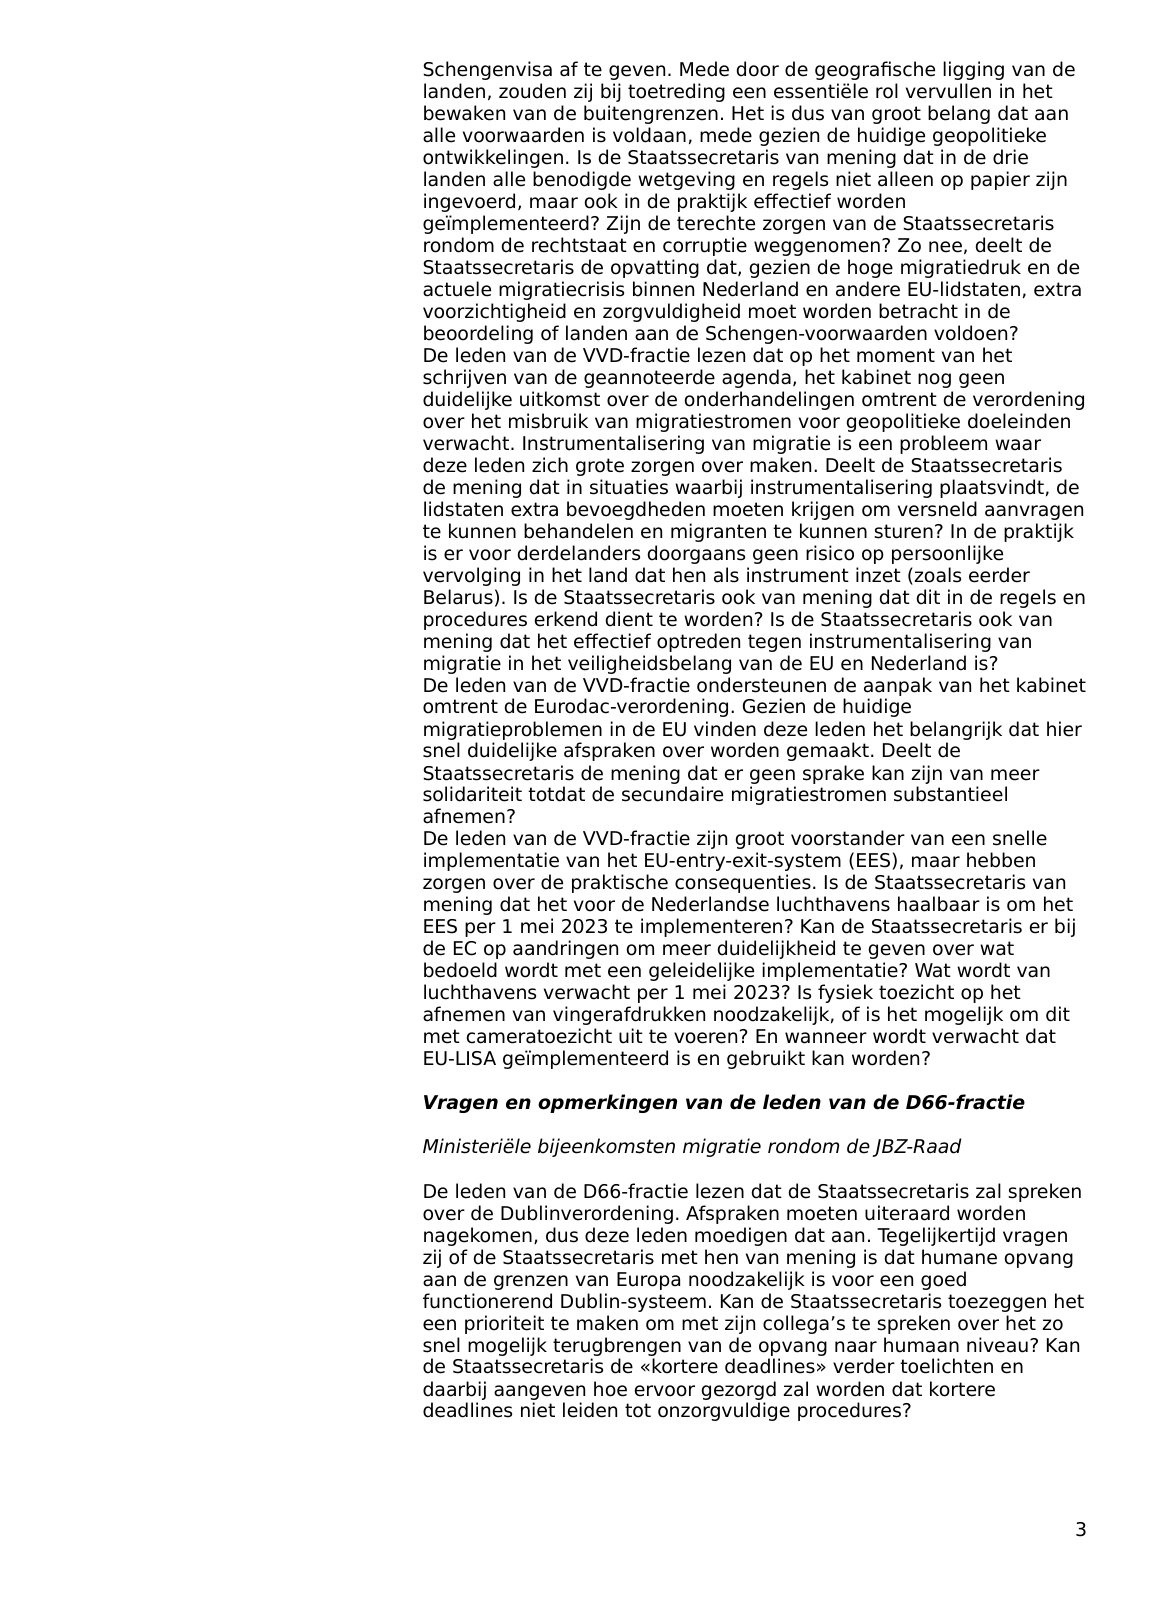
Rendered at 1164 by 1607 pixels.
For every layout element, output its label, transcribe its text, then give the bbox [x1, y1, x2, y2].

text De leden van de VVD-fractie zijn groot voorstander van een snelle implementatie van het EU-entry-exit-system (EES), maar hebben zorgen over de praktische consequenties. Is de Staatssecretaris van mening dat het voor de Nederlandse luchthavens haalbaar is om het EES per 1 mei 2023 te implementeren? Kan de Staatssecretaris er bij de EC op aandringen om meer duidelijkheid te geven over wat bedoeld wordt met een geleidelijke implementatie? Wat wordt van luchthavens verwacht per 1 mei 2023? Is fysiek toezicht op het afnemen van vingerafdrukken noodzakelijk, of is het mogelijk om dit met cameratoezicht uit te voeren? En wanneer wordt verwacht dat EU-LISA geïmplementeerd is en gebruikt kan worden? [422, 828, 1087, 1070]
subtitle Vragen en opmerkingen van de leden van de D66-fractie [422, 1092, 1087, 1114]
text De leden van de D66-fractie lezen dat de Staatssecretaris zal spreken over de Dublinverordening. Afspraken moeten uiteraard worden nagekomen, dus deze leden moedigen dat aan. Tegelijkertijd vragen zij of de Staatssecretaris met hen van mening is dat humane opvang aan de grenzen van Europa noodzakelijk is voor een goed functionerend Dublin-systeem. Kan de Staatssecretaris toezeggen het een prioriteit te maken om met zijn collega’s te spreken over het zo snel mogelijk terugbrengen van de opvang naar humaan niveau? Kan de Staatssecretaris de «kortere deadlines» verder toelichten en daarbij aangeven hoe ervoor gezorgd zal worden dat kortere deadlines niet leiden tot onzorgvuldige procedures? [422, 1181, 1087, 1422]
subtitle Ministeriële bijeenkomsten migratie rondom de JBZ-Raad [422, 1136, 1087, 1158]
text De leden van de VVD-fractie lezen dat op het moment van het schrijven van de geannoteerde agenda, het kabinet nog geen duidelijke uitkomst over de onderhandelingen omtrent de verordening over het misbruik van migratiestromen voor geopolitieke doeleinden verwacht. Instrumentalisering van migratie is een probleem waar deze leden zich grote zorgen over maken. Deelt de Staatssecretaris de mening dat in situaties waarbij instrumentalisering plaatsvindt, de lidstaten extra bevoegdheden moeten krijgen om versneld aanvragen te kunnen behandelen en migranten te kunnen sturen? In de praktijk is er voor derdelanders doorgaans geen risico op persoonlijke vervolging in het land dat hen als instrument inzet (zoals eerder Belarus). Is de Staatssecretaris ook van mening dat dit in de regels en procedures erkend dient te worden? Is de Staatssecretaris ook van mening dat het effectief optreden tegen instrumentalisering van migratie in het veiligheidsbelang van de EU en Nederland is? [422, 345, 1087, 674]
text De leden van de VVD-fractie ondersteunen de aanpak van het kabinet omtrent de Eurodac-verordening. Gezien de huidige migratieproblemen in de EU vinden deze leden het belangrijk dat hier snel duidelijke afspraken over worden gemaakt. Deelt de Staatssecretaris de mening dat er geen sprake kan zijn van meer solidariteit totdat de secundaire migratiestromen substantieel afnemen? [422, 674, 1087, 828]
text Schengenvisa af te geven. Mede door de geografische ligging van de landen, zouden zij bij toetreding een essentiële rol vervullen in het bewaken van de buitengrenzen. Het is dus van groot belang dat aan alle voorwaarden is voldaan, mede gezien de huidige geopolitieke ontwikkelingen. Is de Staatssecretaris van mening dat in de drie landen alle benodigde wetgeving en regels niet alleen op papier zijn ingevoerd, maar ook in de praktijk effectief worden geïmplementeerd? Zijn de terechte zorgen van de Staatssecretaris rondom de rechtstaat en corruptie weggenomen? Zo nee, deelt de Staatssecretaris de opvatting dat, gezien de hoge migratiedruk en de actuele migratiecrisis binnen Nederland en andere EU-lidstaten, extra voorzichtigheid en zorgvuldigheid moet worden betracht in de beoordeling of landen aan de Schengen-voorwaarden voldoen? [422, 59, 1087, 345]
